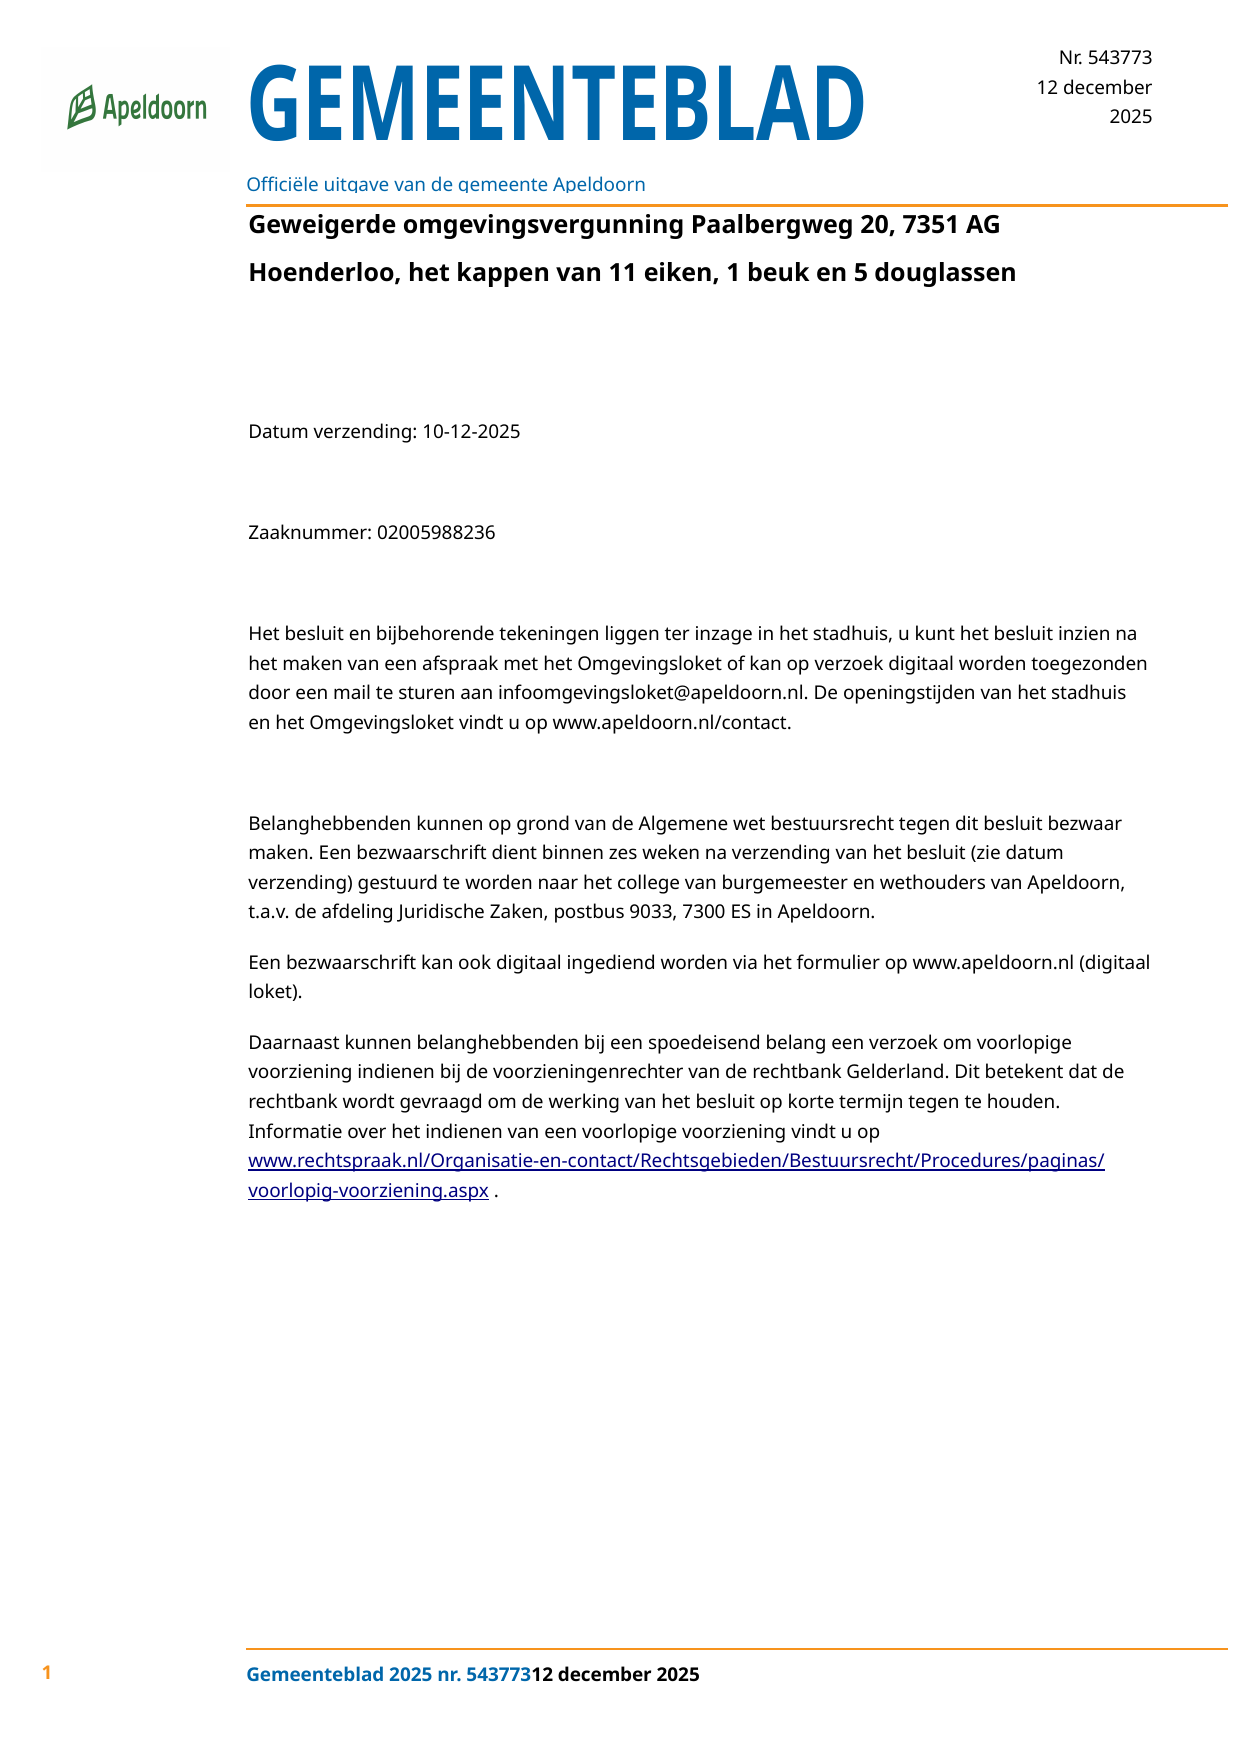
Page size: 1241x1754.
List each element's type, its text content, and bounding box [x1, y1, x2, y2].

text Belanghebbenden kunnen op grond van de Algemene wet bestuursrecht tegen dit besluit bezwaar maken. Een bezwaarschrift dient binnen zes weken na verzending van het besluit (zie datum verzending) gestuurd te worden naar het college van burgemeester en wethouders van Apeldoorn, t.a.v. de afdeling Juridische Zaken, postbus 9033, 7300 ES in Apeldoorn. [248, 810, 1152, 924]
text Een bezwaarschrift kan ook digitaal ingediend worden via het formulier op www.apeldoorn.nl (digitaal loket). [248, 949, 1152, 1004]
text Het besluit en bijbehorende tekeningen liggen ter inzage in het stadhuis, u kunt het besluit inzien na het maken van een afspraak met het Omgevingsloket of kan op verzoek digitaal worden toegezonden door een mail te sturen aan infoomgevingsloket@apeldoorn.nl. De openingstijden van het stadhuis en het Omgevingsloket vindt u op www.apeldoorn.nl/contact. [248, 620, 1152, 735]
text Datum verzending: 10-12-2025 [248, 419, 1152, 444]
picture [41, 47, 231, 172]
text Zaaknummer: 02005988236 [248, 519, 1152, 545]
text Geweigerde omgevingsvergunning Paalbergweg 20, 7351 AG Hoenderloo, het kappen van 11 eiken, 1 beuk en 5 douglassen [248, 207, 1152, 288]
text Daarnaast kunnen belanghebbenden bij een spoedeisend belang een verzoek om voorlopige voorziening indienen bij de voorzieningenrechter van de rechtbank Gelderland. Dit betekent dat de rechtbank wordt gevraagd om de werking van het besluit op korte termijn tegen te houden. Informatie over het indienen van een voorlopige voorziening vindt u op www.rechtspraak.nl/Organisatie-en-contact/Rechtsgebieden/Bestuursrecht/Procedures/paginas/voorlopig-voorziening.aspx . [248, 1029, 1152, 1203]
